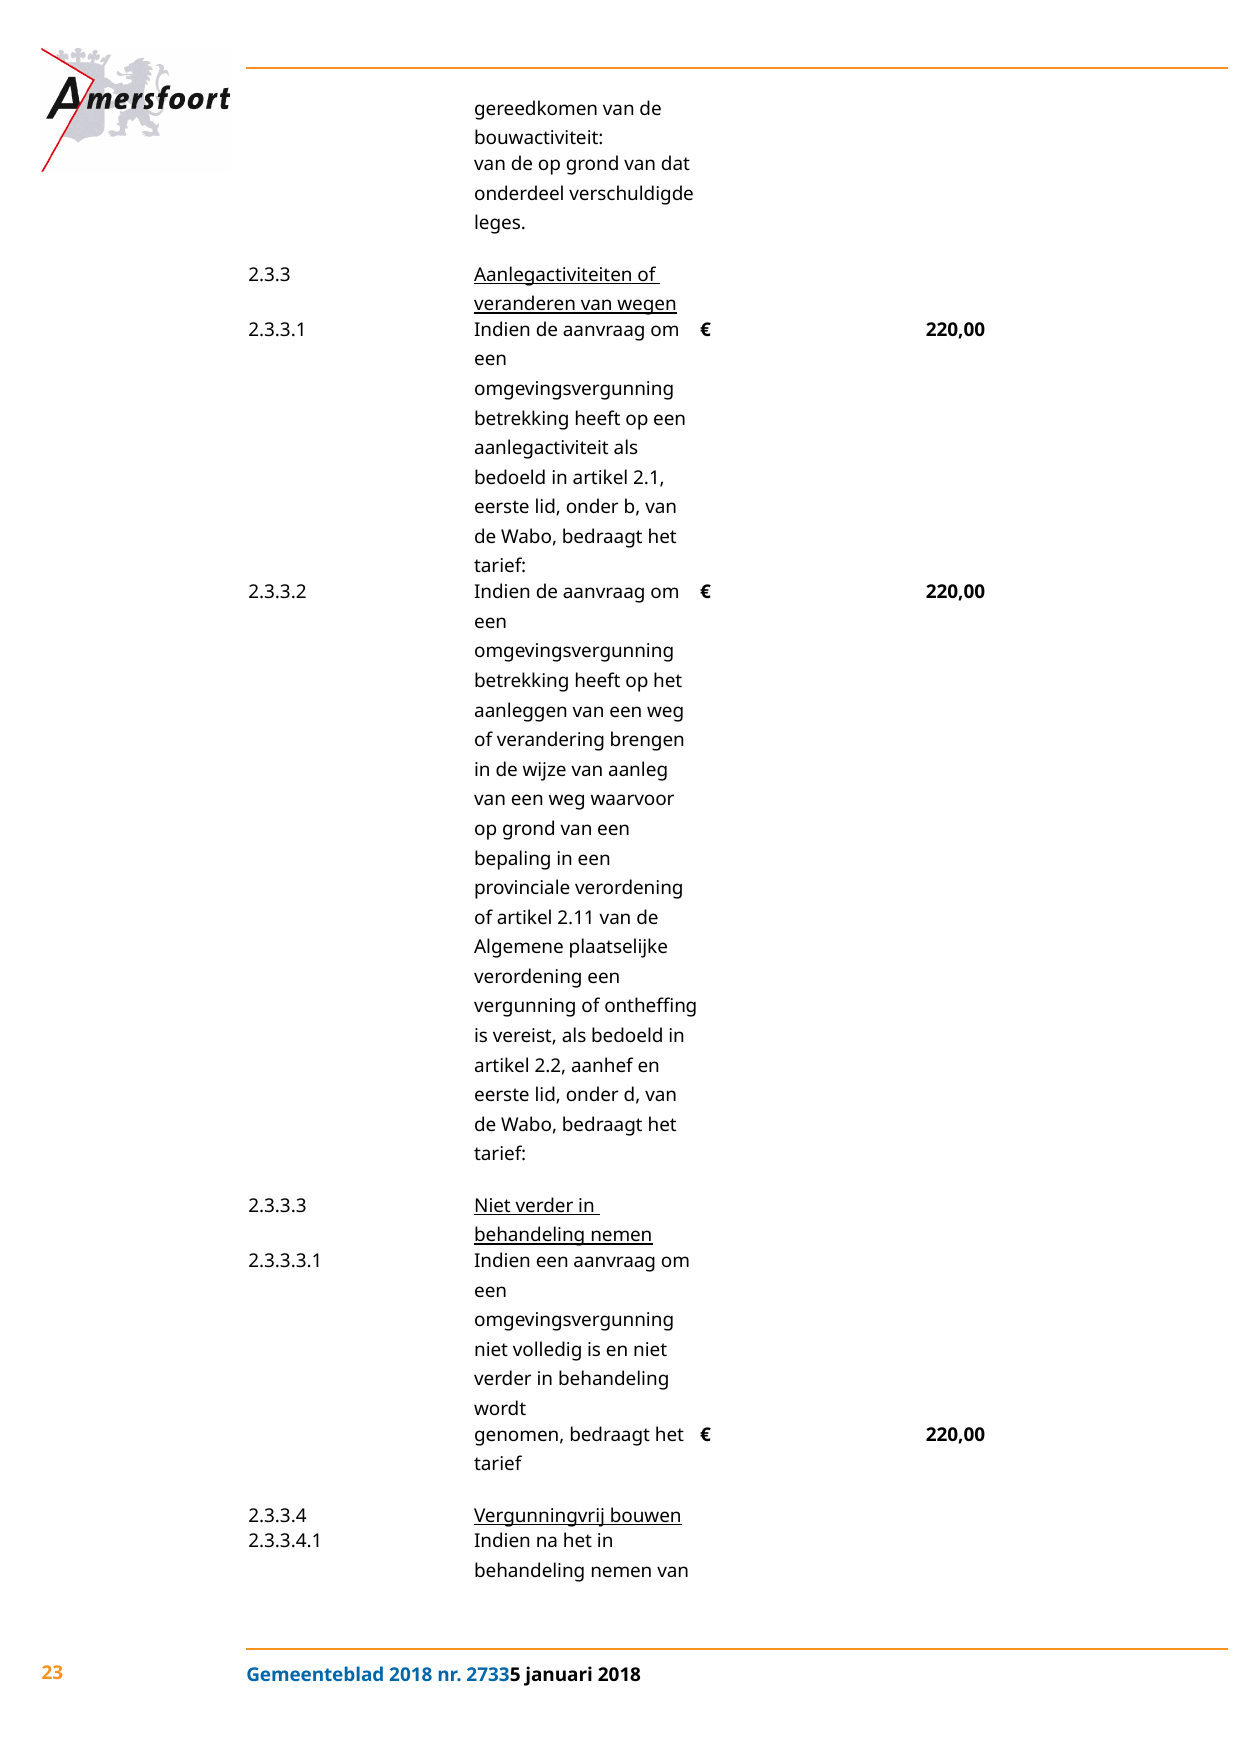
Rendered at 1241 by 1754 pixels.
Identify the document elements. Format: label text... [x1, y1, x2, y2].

table_cell Indien na het in behandeling nemen van [474, 1528, 700, 1583]
table_cell 2.3.3.1 [248, 316, 474, 578]
table_cell € [700, 579, 926, 1166]
table_cell [700, 1247, 926, 1421]
table_cell genomen, bedraagt het tarief [474, 1421, 700, 1476]
table_cell € [700, 1421, 926, 1476]
table_cell [248, 235, 474, 261]
table_cell [926, 150, 1152, 235]
table_cell 220,00 [926, 579, 1152, 1166]
table_cell [700, 235, 926, 261]
picture [41, 47, 231, 172]
table_cell Niet verder in behandeling nemen [474, 1192, 700, 1247]
table_cell [700, 95, 926, 150]
table_cell [474, 1476, 700, 1502]
table_cell 2.3.3.3.1 [248, 1247, 474, 1421]
table_cell 2.3.3.3 [248, 1192, 474, 1247]
table_cell Indien de aanvraag om een omgevingsvergunning betrekking heeft op een aanlegactiviteit als bedoeld in artikel 2.1, eerste lid, onder b, van de Wabo, bedraagt het tarief: [474, 316, 700, 578]
table_cell [700, 1166, 926, 1192]
table_cell [926, 1528, 1152, 1583]
table_cell Indien een aanvraag om een omgevingsvergunning niet volledig is en niet verder in behandeling wordt [474, 1247, 700, 1421]
table_cell van de op grond van dat onderdeel verschuldigde leges. [474, 150, 700, 235]
table_cell [926, 95, 1152, 150]
table_cell 2.3.3.4 [248, 1502, 474, 1528]
table_cell Indien de aanvraag om een omgevingsvergunning betrekking heeft op het aanleggen van een weg of verandering brengen in de wijze van aanleg van een weg waarvoor op grond van een bepaling in een provinciale verordening of artikel 2.11 van de Algemene plaatselijke verordening een vergunning of ontheffing is vereist, als bedoeld in artikel 2.2, aanhef en eerste lid, onder d, van de Wabo, bedraagt het tarief: [474, 579, 700, 1166]
table_cell [700, 1192, 926, 1247]
table_cell [248, 95, 474, 150]
table_cell [926, 1502, 1152, 1528]
table_cell 2.3.3.4.1 [248, 1528, 474, 1583]
table_cell [474, 235, 700, 261]
table_cell 2.3.3.2 [248, 579, 474, 1166]
table_cell Vergunningvrij bouwen [474, 1502, 700, 1528]
table_cell 220,00 [926, 1421, 1152, 1476]
table_cell [926, 1476, 1152, 1502]
table_cell € [700, 316, 926, 578]
table_cell [700, 1502, 926, 1528]
table_cell [926, 1192, 1152, 1247]
table_cell [926, 235, 1152, 261]
table_cell [700, 261, 926, 316]
table_cell [248, 1476, 474, 1502]
table_cell [700, 1528, 926, 1583]
table_cell 220,00 [926, 316, 1152, 578]
table_cell [248, 1166, 474, 1192]
table_cell [474, 1166, 700, 1192]
table_cell [926, 1247, 1152, 1421]
table_cell [248, 1421, 474, 1476]
table_cell [926, 1166, 1152, 1192]
table_cell 2.3.3 [248, 261, 474, 316]
table_cell gereedkomen van de bouwactiviteit: [474, 95, 700, 150]
table_cell [700, 150, 926, 235]
table_cell [926, 261, 1152, 316]
table_cell [700, 1476, 926, 1502]
table_cell [248, 150, 474, 235]
table_cell Aanlegactiviteiten of veranderen van wegen [474, 261, 700, 316]
